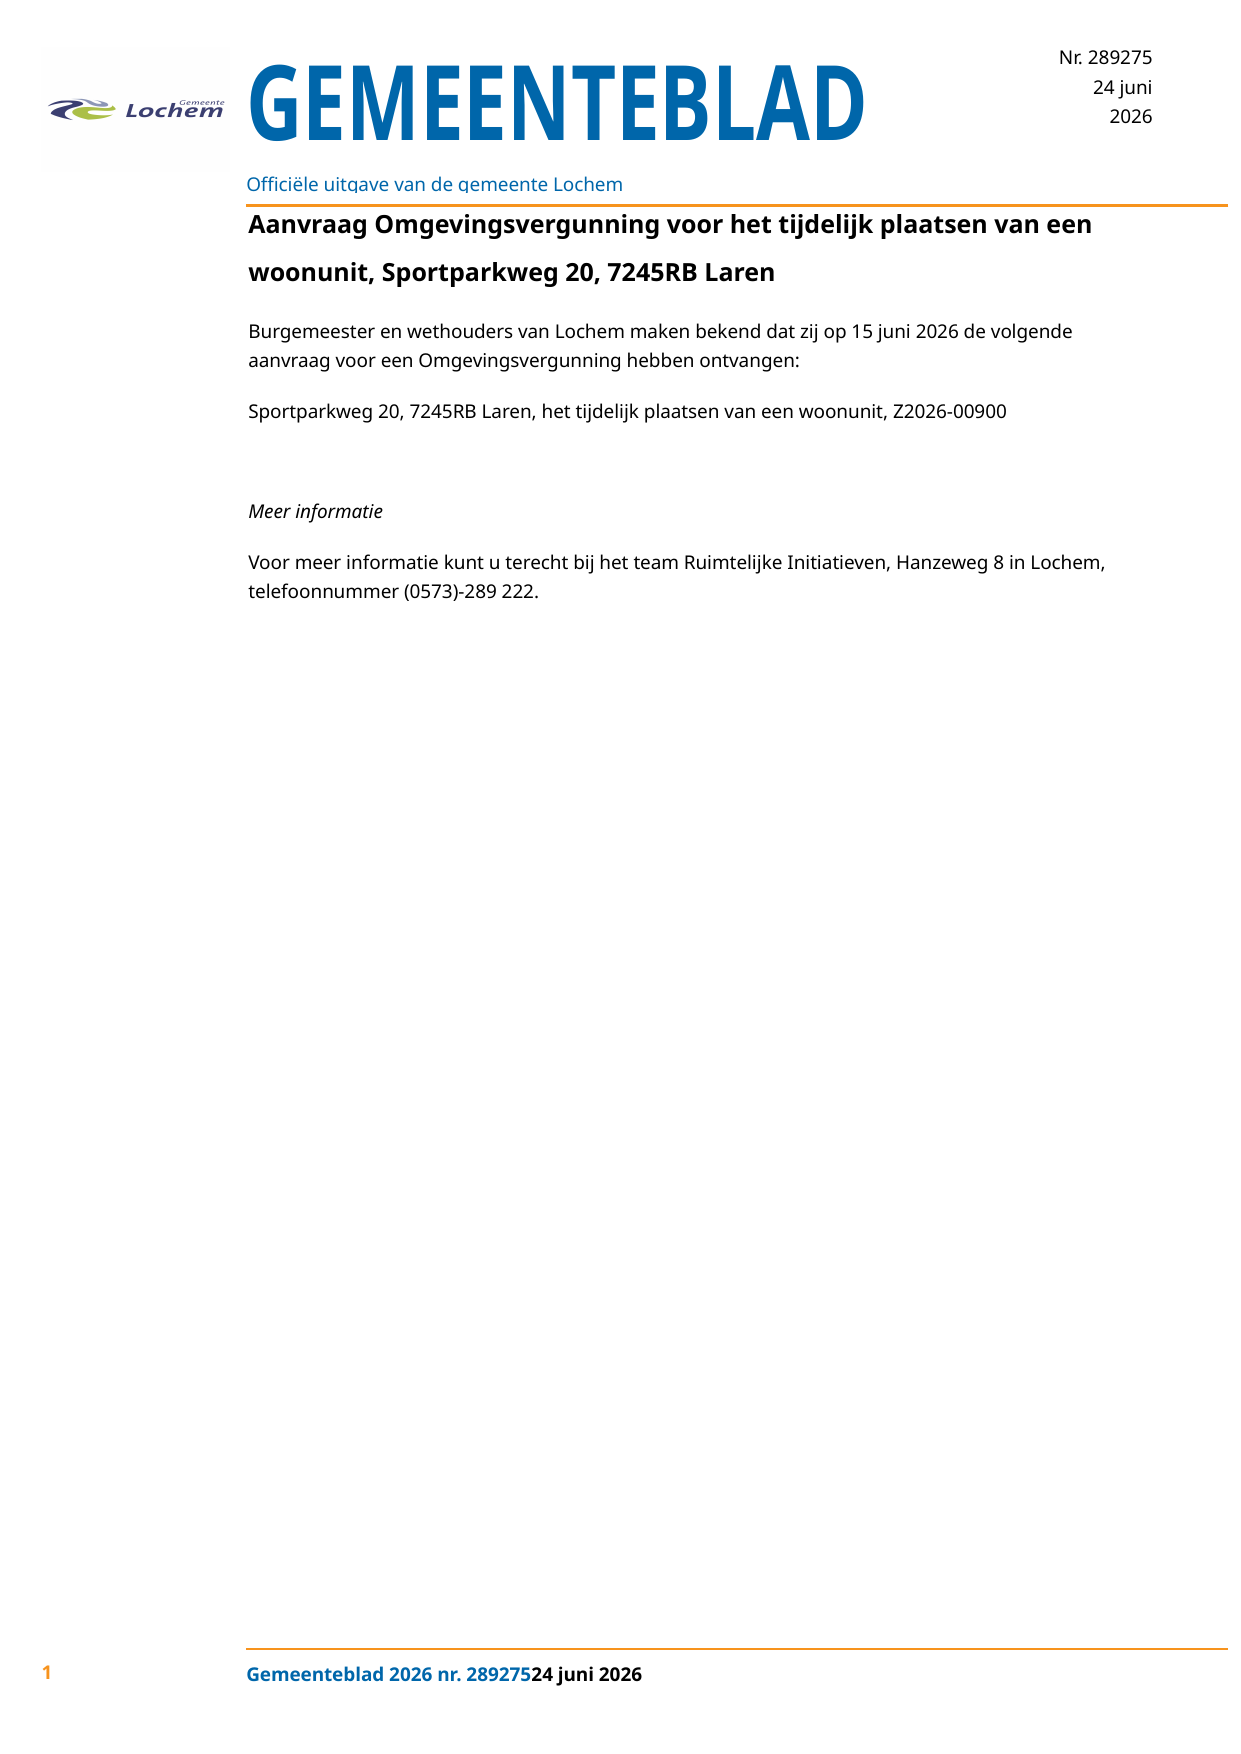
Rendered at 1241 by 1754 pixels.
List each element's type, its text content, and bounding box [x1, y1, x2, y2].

text Voor meer informatie kunt u terecht bij het team Ruimtelijke Initiatieven, Hanzeweg 8 in Lochem, telefoonnummer (0573)-289 222. [248, 549, 1152, 604]
text Burgemeester en wethouders van Lochem maken bekend dat zij op 15 juni 2026 de volgende aanvraag voor een Omgevingsvergunning hebben ontvangen: [248, 318, 1152, 373]
text Sportparkweg 20, 7245RB Laren, het tijdelijk plaatsen van een woonunit, Z2026-00900 [248, 398, 1152, 424]
text Meer informatie [248, 499, 1152, 524]
text Aanvraag Omgevingsvergunning voor het tijdelijk plaatsen van een woonunit, Sportparkweg 20, 7245RB Laren [248, 207, 1152, 288]
picture [41, 47, 231, 172]
